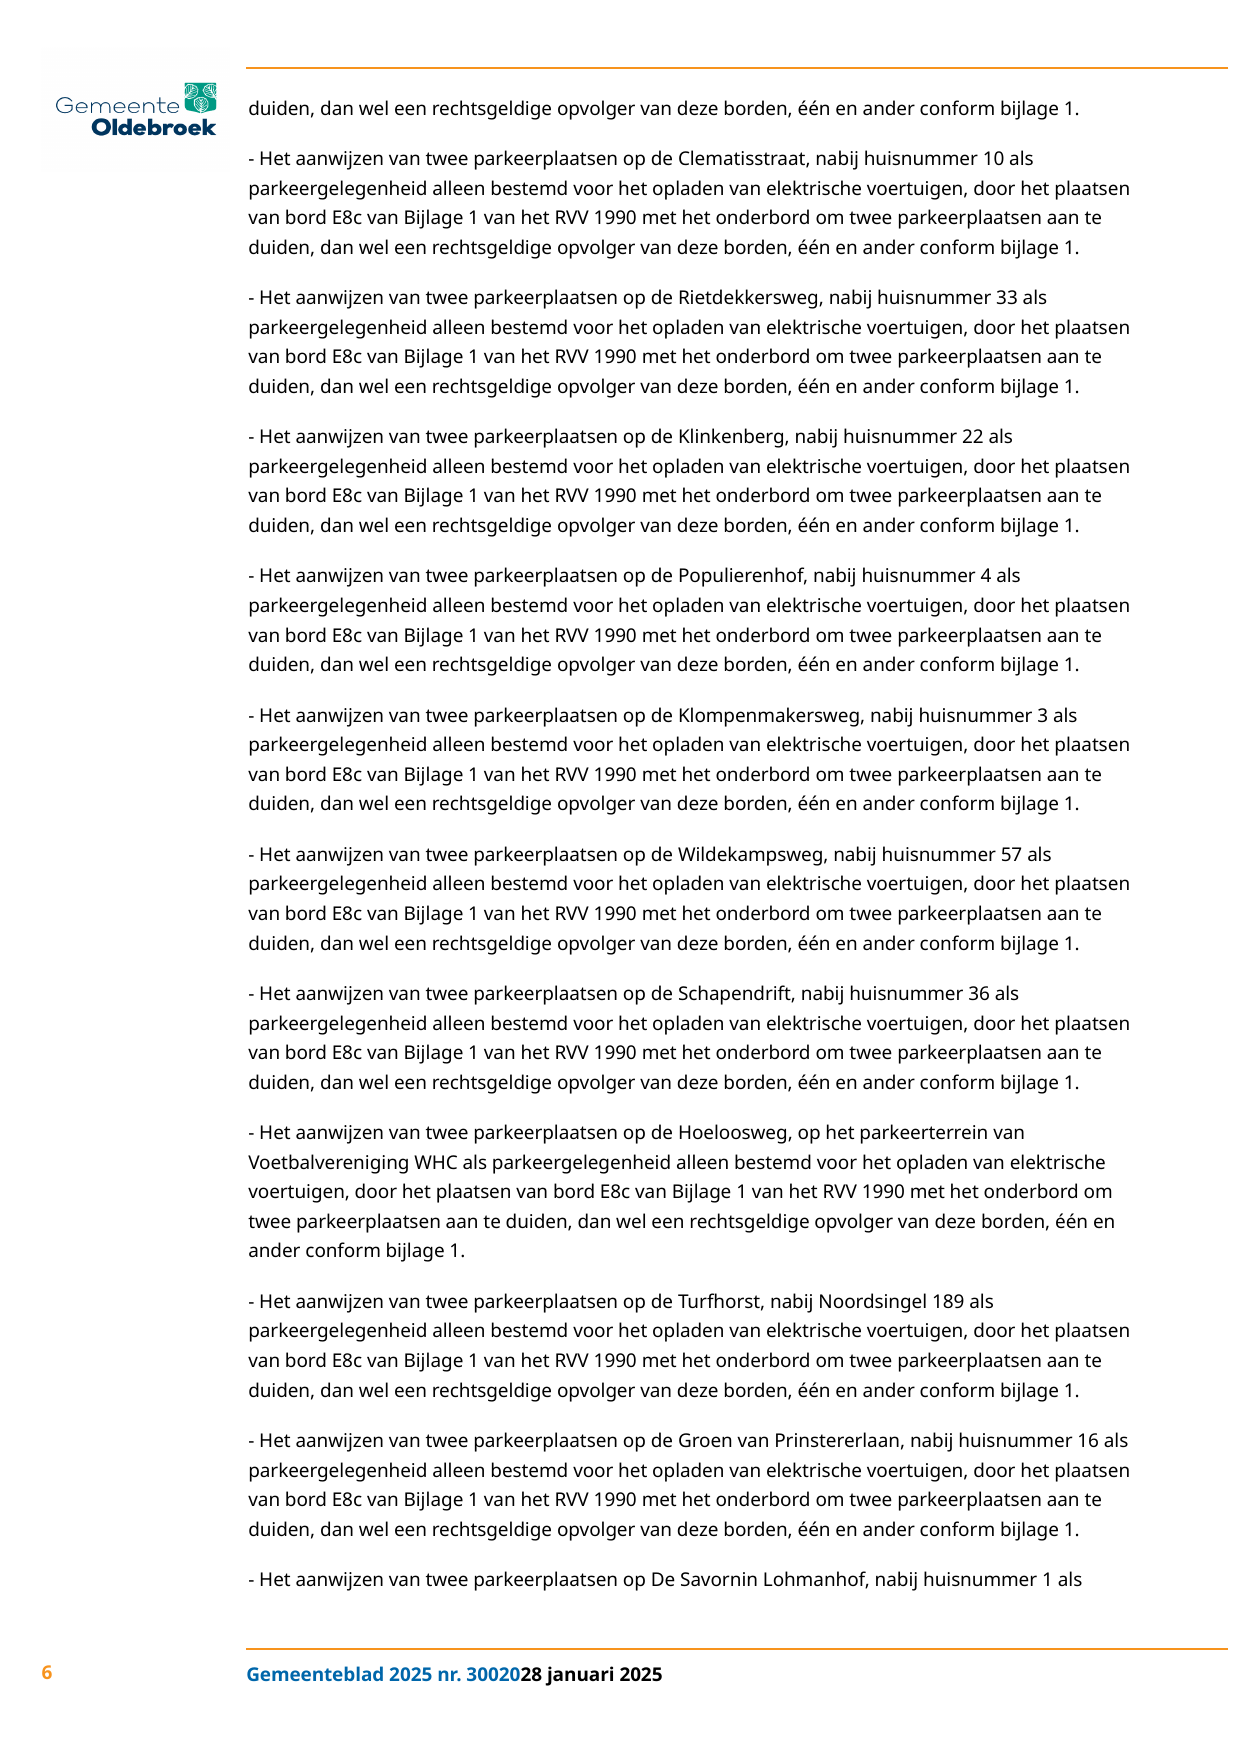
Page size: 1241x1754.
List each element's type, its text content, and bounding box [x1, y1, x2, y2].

text - Het aanwijzen van twee parkeerplaatsen op de Groen van Prinstererlaan, nabij huisnummer 16 als parkeergelegenheid alleen bestemd voor het opladen van elektrische voertuigen, door het plaatsen van bord E8c van Bijlage 1 van het RVV 1990 met het onderbord om twee parkeerplaatsen aan te duiden, dan wel een rechtsgeldige opvolger van deze borden, één en ander conform bijlage 1. [248, 1427, 1152, 1542]
text - Het aanwijzen van twee parkeerplaatsen op de Clematisstraat, nabij huisnummer 10 als parkeergelegenheid alleen bestemd voor het opladen van elektrische voertuigen, door het plaatsen van bord E8c van Bijlage 1 van het RVV 1990 met het onderbord om twee parkeerplaatsen aan te duiden, dan wel een rechtsgeldige opvolger van deze borden, één en ander conform bijlage 1. [248, 145, 1152, 260]
text - Het aanwijzen van twee parkeerplaatsen op de Rietdekkersweg, nabij huisnummer 33 als parkeergelegenheid alleen bestemd voor het opladen van elektrische voertuigen, door het plaatsen van bord E8c van Bijlage 1 van het RVV 1990 met het onderbord om twee parkeerplaatsen aan te duiden, dan wel een rechtsgeldige opvolger van deze borden, één en ander conform bijlage 1. [248, 284, 1152, 399]
picture [41, 47, 231, 172]
text - Het aanwijzen van twee parkeerplaatsen op de Populierenhof, nabij huisnummer 4 als parkeergelegenheid alleen bestemd voor het opladen van elektrische voertuigen, door het plaatsen van bord E8c van Bijlage 1 van het RVV 1990 met het onderbord om twee parkeerplaatsen aan te duiden, dan wel een rechtsgeldige opvolger van deze borden, één en ander conform bijlage 1. [248, 563, 1152, 677]
text - Het aanwijzen van twee parkeerplaatsen op de Turfhorst, nabij Noordsingel 189 als parkeergelegenheid alleen bestemd voor het opladen van elektrische voertuigen, door het plaatsen van bord E8c van Bijlage 1 van het RVV 1990 met het onderbord om twee parkeerplaatsen aan te duiden, dan wel een rechtsgeldige opvolger van deze borden, één en ander conform bijlage 1. [248, 1288, 1152, 1403]
text - Het aanwijzen van twee parkeerplaatsen op de Schapendrift, nabij huisnummer 36 als parkeergelegenheid alleen bestemd voor het opladen van elektrische voertuigen, door het plaatsen van bord E8c van Bijlage 1 van het RVV 1990 met het onderbord om twee parkeerplaatsen aan te duiden, dan wel een rechtsgeldige opvolger van deze borden, één en ander conform bijlage 1. [248, 980, 1152, 1095]
text - Het aanwijzen van twee parkeerplaatsen op de Klinkenberg, nabij huisnummer 22 als parkeergelegenheid alleen bestemd voor het opladen van elektrische voertuigen, door het plaatsen van bord E8c van Bijlage 1 van het RVV 1990 met het onderbord om twee parkeerplaatsen aan te duiden, dan wel een rechtsgeldige opvolger van deze borden, één en ander conform bijlage 1. [248, 423, 1152, 538]
text - Het aanwijzen van twee parkeerplaatsen op de Klompenmakersweg, nabij huisnummer 3 als parkeergelegenheid alleen bestemd voor het opladen van elektrische voertuigen, door het plaatsen van bord E8c van Bijlage 1 van het RVV 1990 met het onderbord om twee parkeerplaatsen aan te duiden, dan wel een rechtsgeldige opvolger van deze borden, één en ander conform bijlage 1. [248, 702, 1152, 816]
text - Het aanwijzen van twee parkeerplaatsen op de Hoeloosweg, op het parkeerterrein van Voetbalvereniging WHC als parkeergelegenheid alleen bestemd voor het opladen van elektrische voertuigen, door het plaatsen van bord E8c van Bijlage 1 van het RVV 1990 met het onderbord om twee parkeerplaatsen aan te duiden, dan wel een rechtsgeldige opvolger van deze borden, één en ander conform bijlage 1. [248, 1119, 1152, 1263]
text duiden, dan wel een rechtsgeldige opvolger van deze borden, één en ander conform bijlage 1. [248, 95, 1152, 121]
text - Het aanwijzen van twee parkeerplaatsen op De Savornin Lohmanhof, nabij huisnummer 1 als [248, 1566, 1152, 1592]
text - Het aanwijzen van twee parkeerplaatsen op de Wildekampsweg, nabij huisnummer 57 als parkeergelegenheid alleen bestemd voor het opladen van elektrische voertuigen, door het plaatsen van bord E8c van Bijlage 1 van het RVV 1990 met het onderbord om twee parkeerplaatsen aan te duiden, dan wel een rechtsgeldige opvolger van deze borden, één en ander conform bijlage 1. [248, 841, 1152, 956]
